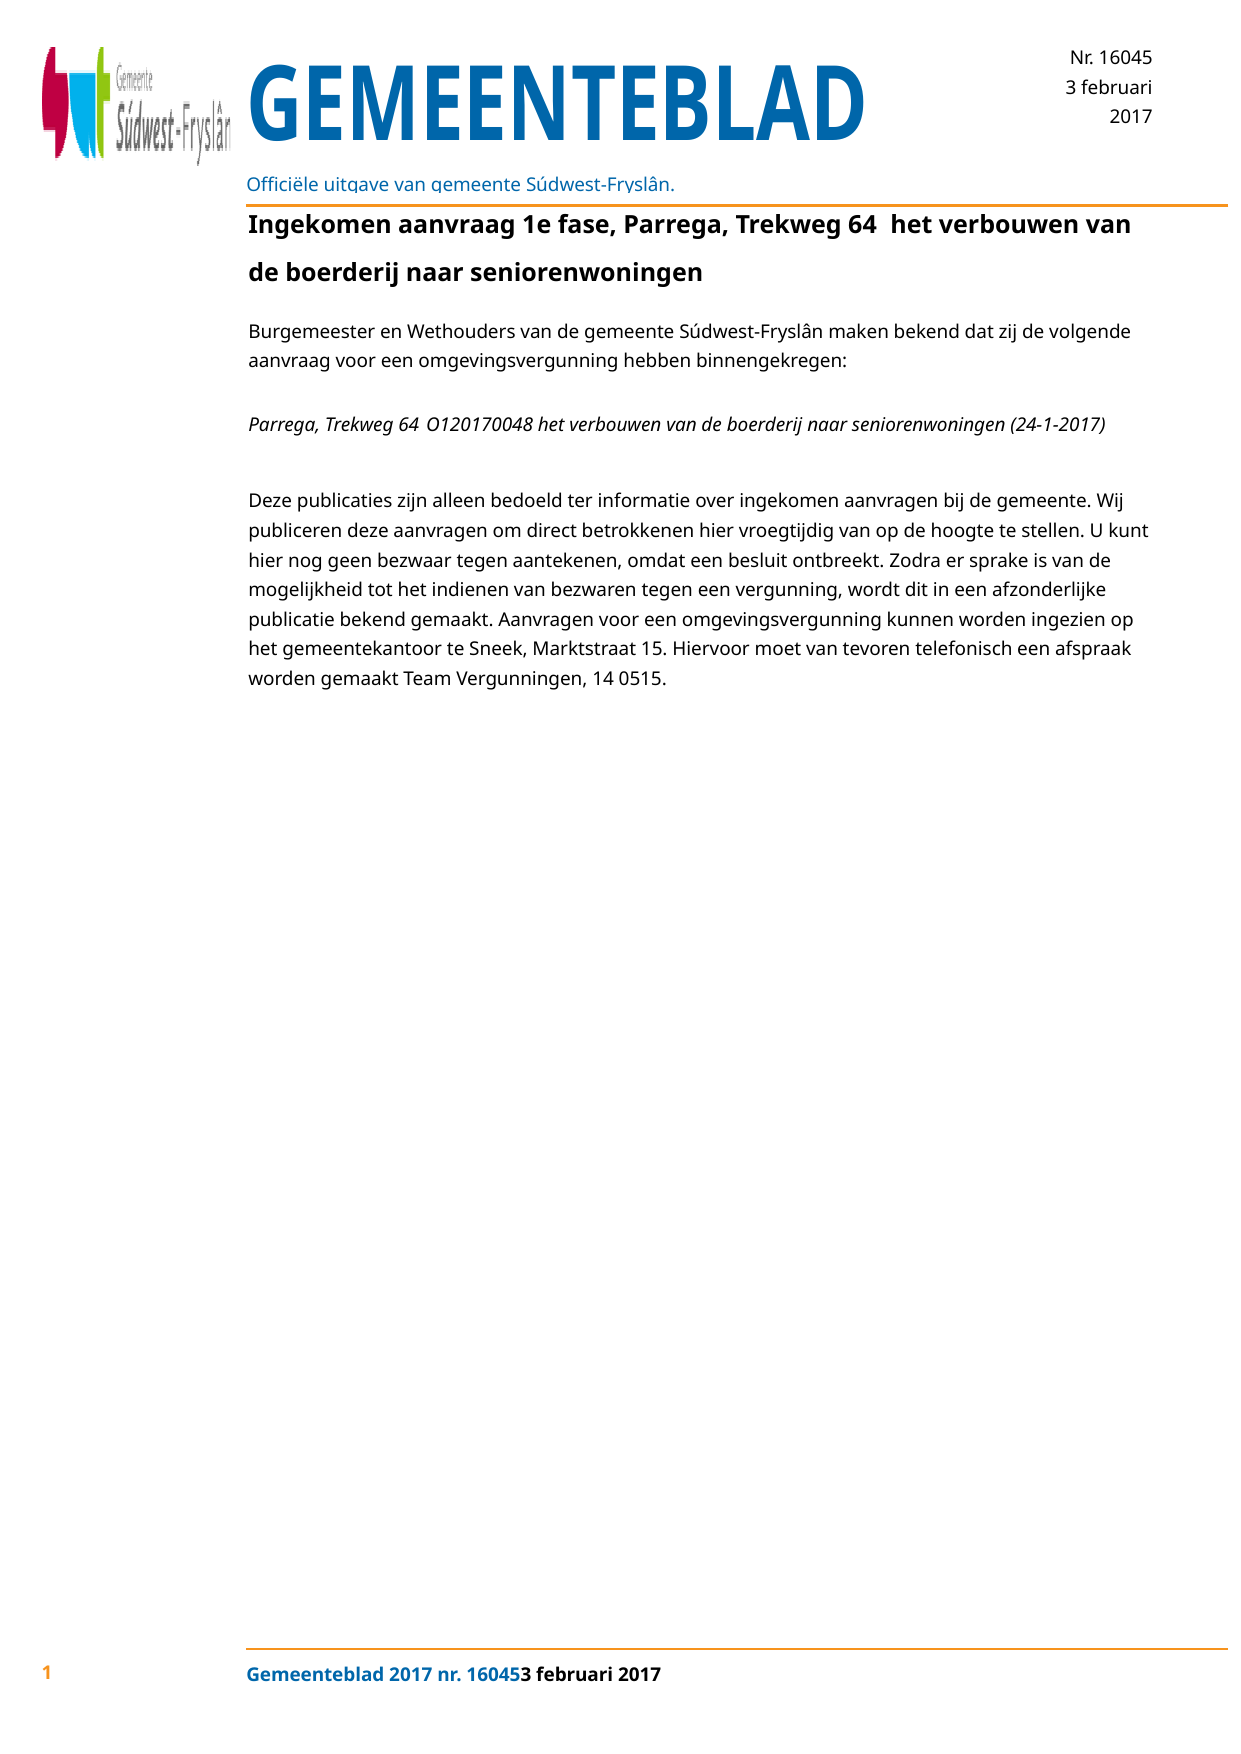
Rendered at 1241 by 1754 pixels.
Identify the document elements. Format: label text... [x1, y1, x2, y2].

text Burgemeester en Wethouders van de gemeente Súdwest-Fryslân maken bekend dat zij de volgende aanvraag voor een omgevingsvergunning hebben binnengekregen: [248, 318, 1152, 373]
text Ingekomen aanvraag 1e fase, Parrega, Trekweg 64 het verbouwen van de boerderij naar seniorenwoningen [248, 207, 1152, 288]
text Deze publicaties zijn alleen bedoeld ter informatie over ingekomen aanvragen bij de gemeente. Wij publiceren deze aanvragen om direct betrokkenen hier vroegtijdig van op de hoogte te stellen. U kunt hier nog geen bezwaar tegen aantekenen, omdat een besluit ontbreekt. Zodra er sprake is van de mogelijkheid tot het indienen van bezwaren tegen een vergunning, wordt dit in een afzonderlijke publicatie bekend gemaakt. Aanvragen voor een omgevingsvergunning kunnen worden ingezien op het gemeentekantoor te Sneek, Marktstraat 15. Hiervoor moet van tevoren telefonisch een afspraak worden gemaakt Team Vergunningen, 14 0515. [248, 488, 1152, 691]
picture [41, 47, 231, 172]
text Parrega, Trekweg 64 O120170048 het verbouwen van de boerderij naar seniorenwoningen (24-1-2017) [248, 411, 1152, 437]
